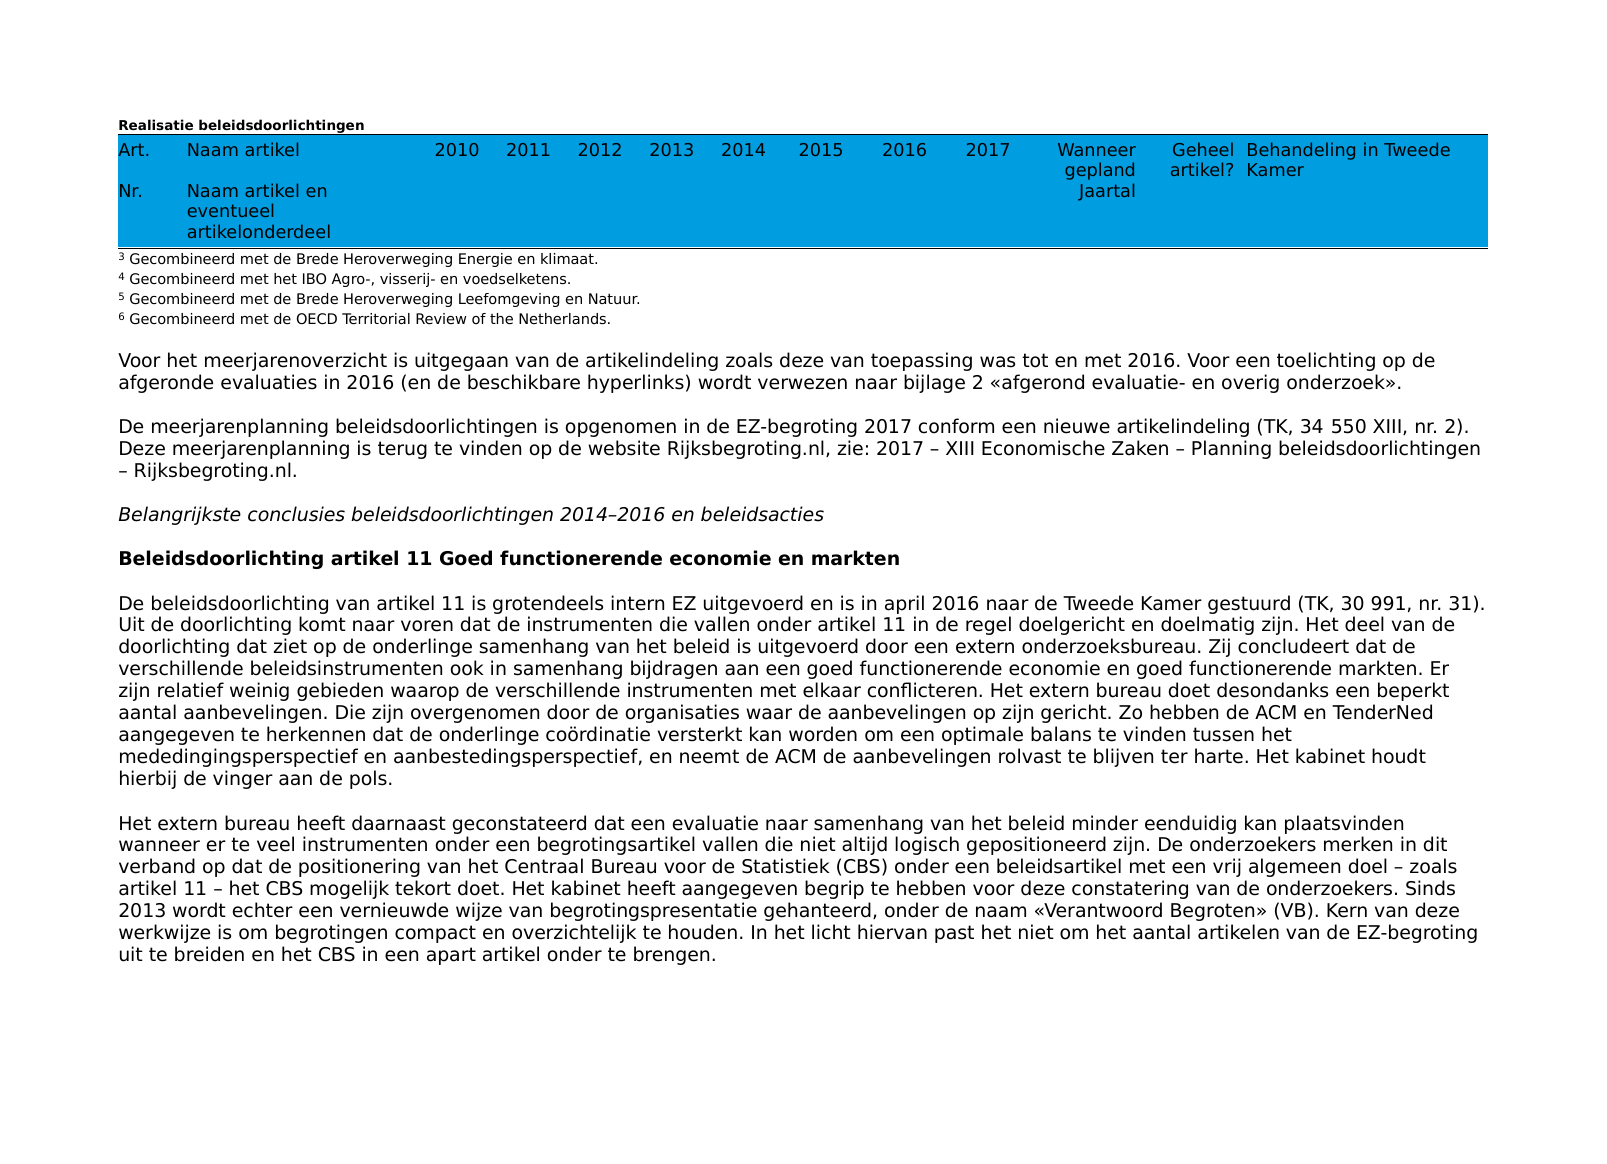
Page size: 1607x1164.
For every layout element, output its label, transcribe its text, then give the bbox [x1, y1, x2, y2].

table_cell Behandeling in Tweede Kamer [1240, 135, 1488, 181]
table_cell [700, 181, 772, 247]
table_cell 2015 [772, 135, 849, 181]
text De meerjarenplanning beleidsdoorlichtingen is opgenomen in de EZ-begroting 2017 conform een nieuwe artikelindeling (TK, 34 550 XIII, nr. 2). Deze meerjarenplanning is terug te vinden op de website Rijksbegroting.nl, zie: 2017 – XIII Economische Zaken – Planning beleidsdoorlichtingen – Rijksbegroting.nl. [118, 416, 1488, 482]
text Voor het meerjarenoverzicht is uitgegaan van de artikelindeling zoals deze van toepassing was tot en met 2016. Voor een toelichting op de afgeronde evaluaties in 2016 (en de beschikbare hyperlinks) wordt verwezen naar bijlage 2 «afgerond evaluatie- en overig onderzoek». [118, 350, 1488, 394]
table_cell [1142, 181, 1240, 247]
table_cell 2012 [557, 135, 628, 181]
text Het extern bureau heeft daarnaast geconstateerd dat een evaluatie naar samenhang van het beleid minder eenduidig kan plaatsvinden wanneer er te veel instrumenten onder een begrotingsartikel vallen die niet altijd logisch gepositioneerd zijn. De onderzoekers merken in dit verband op dat de positionering van het Centraal Bureau voor de Statistiek (CBS) onder een beleidsartikel met een vrij algemeen doel – zoals artikel 11 – het CBS mogelijk tekort doet. Het kabinet heeft aangegeven begrip te hebben voor deze constatering van de onderzoekers. Sinds 2013 wordt echter een vernieuwde wijze van begrotingspresentatie gehanteerd, onder de naam «Verantwoord Begroten» (VB). Kern van deze werkwijze is om begrotingen compact en overzichtelijk te houden. In het licht hiervan past het niet om het aantal artikelen van de EZ-begroting uit te breiden en het CBS in een apart artikel onder te brengen. [118, 812, 1488, 966]
subtitle Belangrijkste conclusies beleidsdoorlichtingen 2014–2016 en beleidsacties [118, 504, 1488, 526]
table_cell [772, 181, 849, 247]
table_header Realisatie beleidsdoorlichtingen [118, 118, 1488, 134]
table_cell Naam artikel [181, 135, 413, 181]
table_cell 2016 [849, 135, 933, 181]
subtitle Beleidsdoorlichting artikel 11 Goed functionerende economie en markten [118, 548, 1488, 570]
table_cell Naam artikel en eventueel artikelonderdeel [181, 181, 413, 247]
table_cell Nr. [118, 181, 181, 247]
table_cell Geheel artikel? [1142, 135, 1240, 181]
table_cell Jaartal [1016, 181, 1142, 247]
table_cell 2010 [414, 135, 485, 181]
table_cell [485, 181, 557, 247]
table_cell [1240, 181, 1488, 247]
table_cell [414, 181, 485, 247]
table_cell [933, 181, 1016, 247]
text De beleidsdoorlichting van artikel 11 is grotendeels intern EZ uitgevoerd en is in april 2016 naar de Tweede Kamer gestuurd (TK, 30 991, nr. 31). Uit de doorlichting komt naar voren dat de instrumenten die vallen onder artikel 11 in de regel doelgericht en doelmatig zijn. Het deel van de doorlichting dat ziet op de onderlinge samenhang van het beleid is uitgevoerd door een extern onderzoeksbureau. Zij concludeert dat de verschillende beleidsinstrumenten ook in samenhang bijdragen aan een goed functionerende economie en goed functionerende markten. Er zijn relatief weinig gebieden waarop de verschillende instrumenten met elkaar conflicteren. Het extern bureau doet desondanks een beperkt aantal aanbevelingen. Die zijn overgenomen door de organisaties waar de aanbevelingen op zijn gericht. Zo hebben de ACM en TenderNed aangegeven te herkennen dat de onderlinge coördinatie versterkt kan worden om een optimale balans te vinden tussen het mededingingsperspectief en aanbestedingsperspectief, en neemt de ACM de aanbevelingen rolvast te blijven ter harte. Het kabinet houdt hierbij de vinger aan de pols. [118, 592, 1488, 790]
table_cell 2011 [485, 135, 557, 181]
table_cell 3 Gecombineerd met de Brede Heroverweging Energie en klimaat. 4 Gecombineerd met het IBO Agro-, visserij- en voedselketens. 5 Gecombineerd met de Brede Heroverweging Leefomgeving en Natuur. 6 Gecombineerd met de OECD Territorial Review of the Netherlands. [118, 249, 1488, 328]
table_cell Art. [118, 135, 181, 181]
table_cell [849, 181, 933, 247]
table_cell 2017 [933, 135, 1016, 181]
table_cell [629, 181, 700, 247]
table_cell 2014 [700, 135, 772, 181]
table_cell [557, 181, 628, 247]
table_cell Wanneer gepland [1016, 135, 1142, 181]
table_cell 2013 [629, 135, 700, 181]
